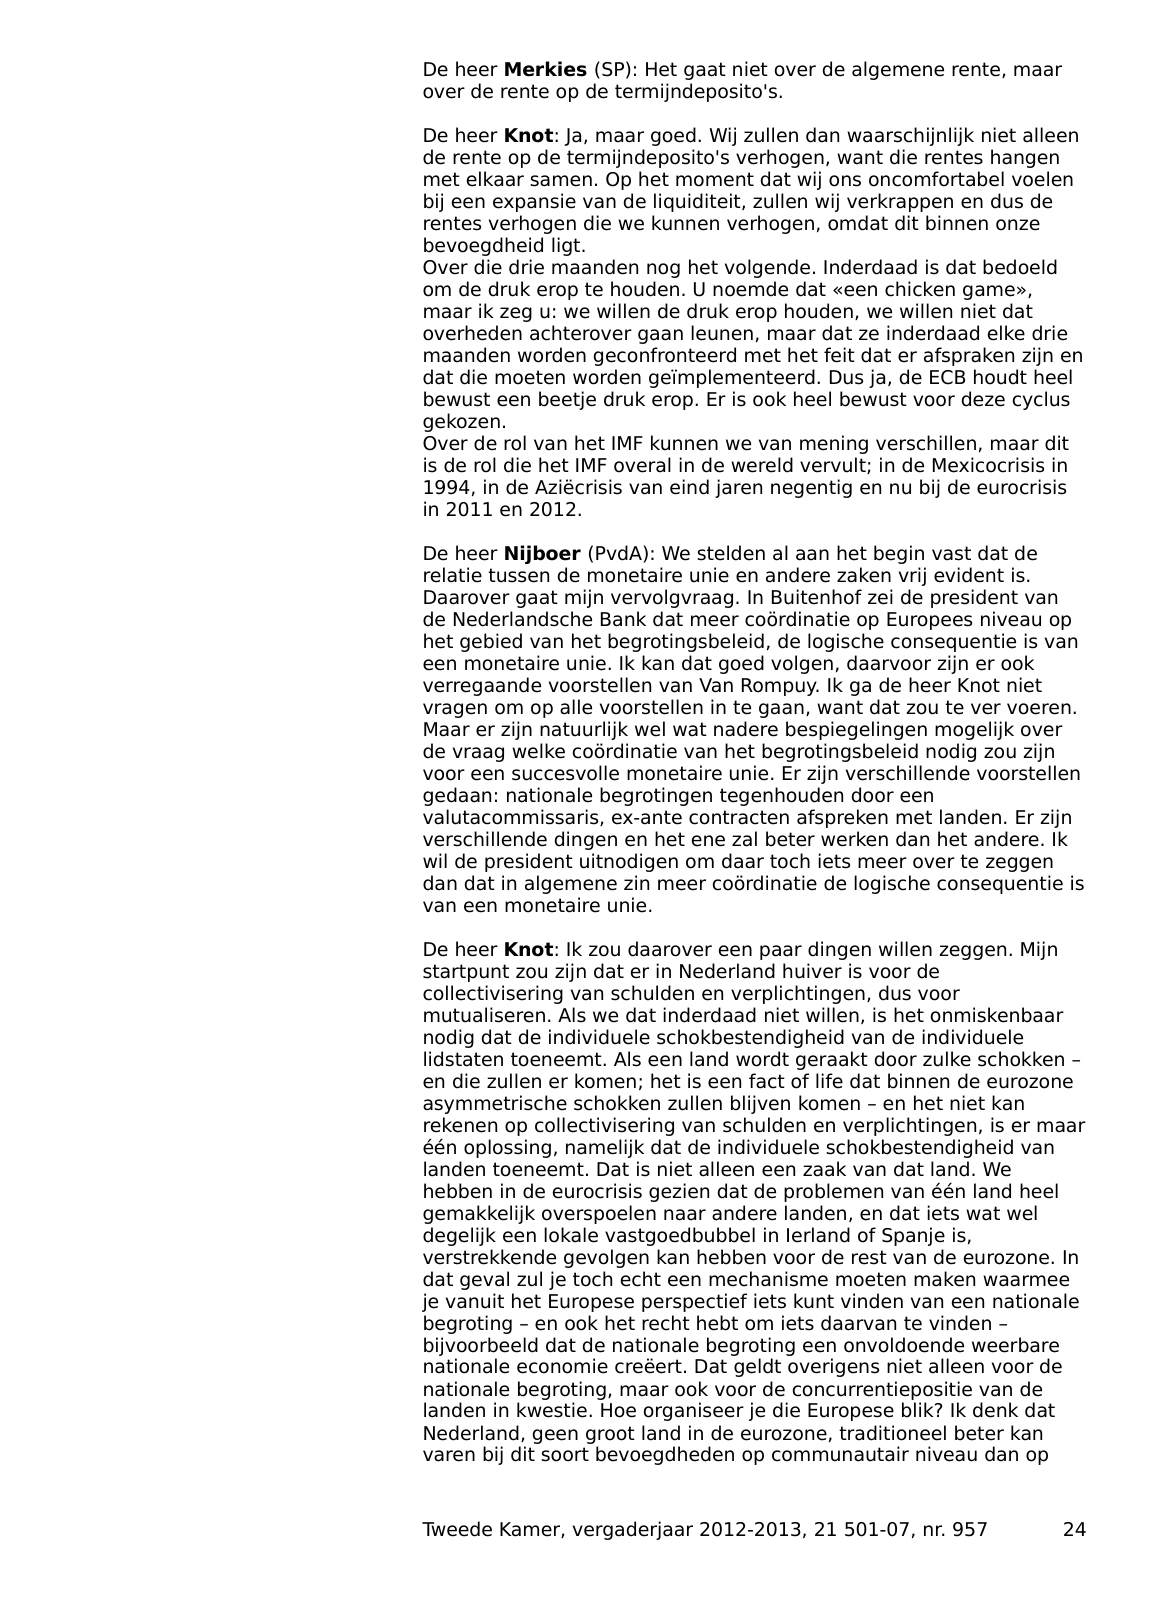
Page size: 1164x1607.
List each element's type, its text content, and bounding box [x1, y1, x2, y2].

text De heer Knot: Ja, maar goed. Wij zullen dan waarschijnlijk niet alleen de rente op de termijndeposito's verhogen, want die rentes hangen met elkaar samen. Op het moment dat wij ons oncomfortabel voelen bij een expansie van de liquiditeit, zullen wij verkrappen en dus de rentes verhogen die we kunnen verhogen, omdat dit binnen onze bevoegdheid ligt. [422, 125, 1087, 257]
text Over de rol van het IMF kunnen we van mening verschillen, maar dit is de rol die het IMF overal in de wereld vervult; in de Mexicocrisis in 1994, in de Aziëcrisis van eind jaren negentig en nu bij de eurocrisis in 2011 en 2012. [422, 433, 1087, 521]
text De heer Nijboer (PvdA): We stelden al aan het begin vast dat de relatie tussen de monetaire unie en andere zaken vrij evident is. Daarover gaat mijn vervolgvraag. In Buitenhof zei de president van de Nederlandsche Bank dat meer coördinatie op Europees niveau op het gebied van het begrotingsbeleid, de logische consequentie is van een monetaire unie. Ik kan dat goed volgen, daarvoor zijn er ook verregaande voorstellen van Van Rompuy. Ik ga de heer Knot niet vragen om op alle voorstellen in te gaan, want dat zou te ver voeren. Maar er zijn natuurlijk wel wat nadere bespiegelingen mogelijk over de vraag welke coördinatie van het begrotingsbeleid nodig zou zijn voor een succesvolle monetaire unie. Er zijn verschillende voorstellen gedaan: nationale begrotingen tegenhouden door een valutacommissaris, ex-ante contracten afspreken met landen. Er zijn verschillende dingen en het ene zal beter werken dan het andere. Ik wil de president uitnodigen om daar toch iets meer over te zeggen dan dat in algemene zin meer coördinatie de logische consequentie is van een monetaire unie. [422, 543, 1087, 917]
text De heer Merkies (SP): Het gaat niet over de algemene rente, maar over de rente op de termijndeposito's. [422, 59, 1087, 103]
text Over die drie maanden nog het volgende. Inderdaad is dat bedoeld om de druk erop te houden. U noemde dat «een chicken game», maar ik zeg u: we willen de druk erop houden, we willen niet dat overheden achterover gaan leunen, maar dat ze inderdaad elke drie maanden worden geconfronteerd met het feit dat er afspraken zijn en dat die moeten worden geïmplementeerd. Dus ja, de ECB houdt heel bewust een beetje druk erop. Er is ook heel bewust voor deze cyclus gekozen. [422, 257, 1087, 433]
text De heer Knot: Ik zou daarover een paar dingen willen zeggen. Mijn startpunt zou zijn dat er in Nederland huiver is voor de collectivisering van schulden en verplichtingen, dus voor mutualiseren. Als we dat inderdaad niet willen, is het onmiskenbaar nodig dat de individuele schokbestendigheid van de individuele lidstaten toeneemt. Als een land wordt geraakt door zulke schokken – en die zullen er komen; het is een fact of life dat binnen de eurozone asymmetrische schokken zullen blijven komen – en het niet kan rekenen op collectivisering van schulden en verplichtingen, is er maar één oplossing, namelijk dat de individuele schokbestendigheid van landen toeneemt. Dat is niet alleen een zaak van dat land. We hebben in de eurocrisis gezien dat de problemen van één land heel gemakkelijk overspoelen naar andere landen, en dat iets wat wel degelijk een lokale vastgoedbubbel in Ierland of Spanje is, verstrekkende gevolgen kan hebben voor de rest van de eurozone. In dat geval zul je toch echt een mechanisme moeten maken waarmee je vanuit het Europese perspectief iets kunt vinden van een nationale begroting – en ook het recht hebt om iets daarvan te vinden – bijvoorbeeld dat de nationale begroting een onvoldoende weerbare nationale economie creëert. Dat geldt overigens niet alleen voor de nationale begroting, maar ook voor de concurrentiepositie van de landen in kwestie. Hoe organiseer je die Europese blik? Ik denk dat Nederland, geen groot land in de eurozone, traditioneel beter kan varen bij dit soort bevoegdheden op communautair niveau dan op [422, 939, 1087, 1466]
